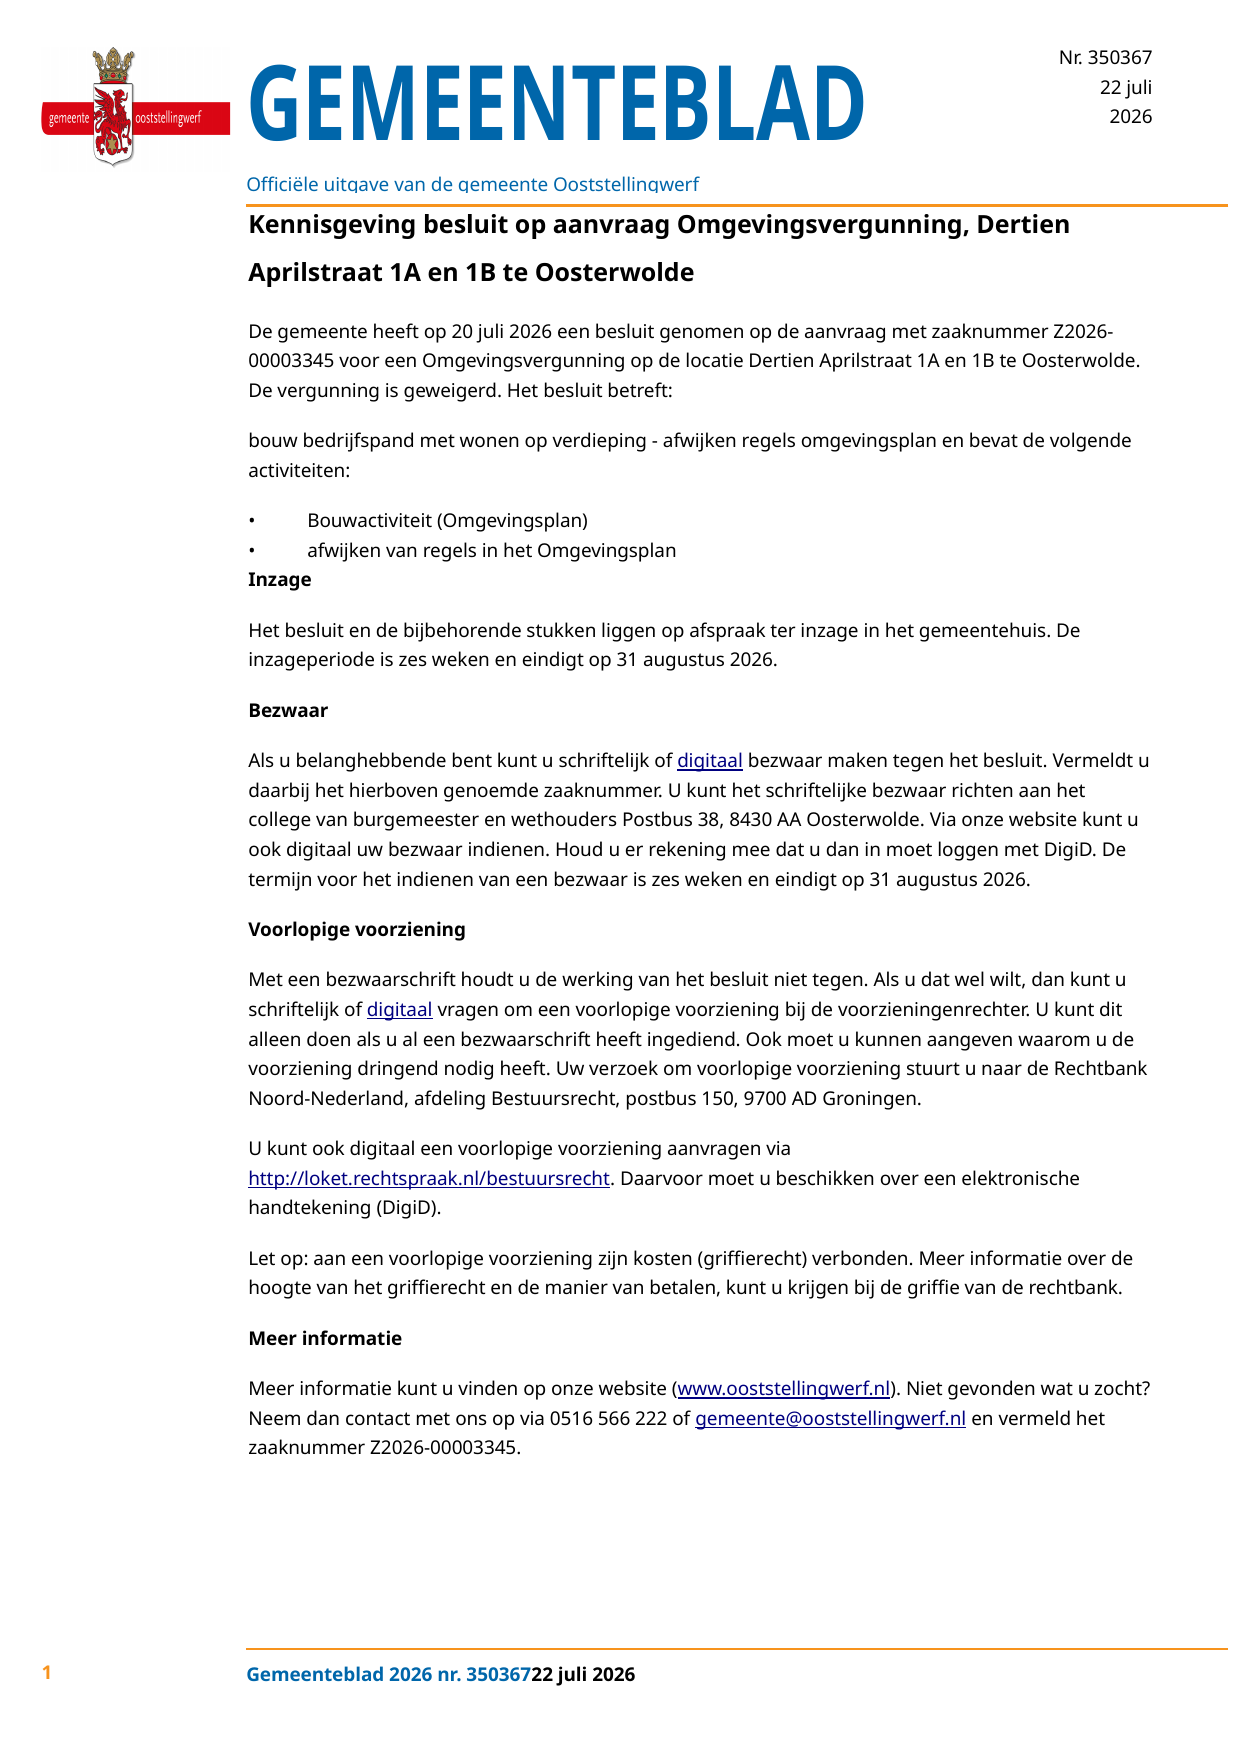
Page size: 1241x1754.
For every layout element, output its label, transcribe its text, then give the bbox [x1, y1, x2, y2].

text Kennisgeving besluit op aanvraag Omgevingsvergunning, Dertien Aprilstraat 1A en 1B te Oosterwolde [248, 207, 1152, 288]
text Het besluit en de bijbehorende stukken liggen op afspraak ter inzage in het gemeentehuis. De inzageperiode is zes weken en eindigt op 31 augustus 2026. [248, 617, 1152, 672]
text Met een bezwaarschrift houdt u de werking van het besluit niet tegen. Als u dat wel wilt, dan kunt u schriftelijk of digitaal vragen om een voorlopige voorziening bij de voorzieningenrechter. U kunt dit alleen doen als u al een bezwaarschrift heeft ingediend. Ook moet u kunnen aangeven waarom u de voorziening dringend nodig heeft. Uw verzoek om voorlopige voorziening stuurt u naar de Rechtbank Noord-Nederland, afdeling Bestuursrecht, postbus 150, 9700 AD Groningen. [248, 967, 1152, 1111]
list afwijken van regels in het Omgevingsplan [248, 537, 1152, 563]
text Inzage [248, 567, 1152, 592]
picture [41, 47, 231, 172]
text U kunt ook digitaal een voorlopige voorziening aanvragen via http://loket.rechtspraak.nl/bestuursrecht. Daarvoor moet u beschikken over een elektronische handtekening (DigiD). [248, 1135, 1152, 1220]
text Let op: aan een voorlopige voorziening zijn kosten (griffierecht) verbonden. Meer informatie over de hoogte van het griffierecht en de manier van betalen, kunt u krijgen bij de griffie van de rechtbank. [248, 1245, 1152, 1300]
text bouw bedrijfspand met wonen op verdieping - afwijken regels omgevingsplan en bevat de volgende activiteiten: [248, 427, 1152, 483]
text Meer informatie kunt u vinden op onze website (www.ooststellingwerf.nl). Niet gevonden wat u zocht? Neem dan contact met ons op via 0516 566 222 of gemeente@ooststellingwerf.nl en vermeld het zaaknummer Z2026-00003345. [248, 1375, 1152, 1460]
text Bezwaar [248, 697, 1152, 723]
text De gemeente heeft op 20 juli 2026 een besluit genomen op de aanvraag met zaaknummer Z2026-00003345 voor een Omgevingsvergunning op de locatie Dertien Aprilstraat 1A en 1B te Oosterwolde. De vergunning is geweigerd. Het besluit betreft: [248, 318, 1152, 403]
text Voorlopige voorziening [248, 916, 1152, 942]
list Bouwactiviteit (Omgevingsplan) [248, 507, 1152, 533]
text Meer informatie [248, 1325, 1152, 1351]
text Als u belanghebbende bent kunt u schriftelijk of digitaal bezwaar maken tegen het besluit. Vermeldt u daarbij het hierboven genoemde zaaknummer. U kunt het schriftelijke bezwaar richten aan het college van burgemeester en wethouders Postbus 38, 8430 AA Oosterwolde. Via onze website kunt u ook digitaal uw bezwaar indienen. Houd u er rekening mee dat u dan in moet loggen met DigiD. De termijn voor het indienen van een bezwaar is zes weken en eindigt op 31 augustus 2026. [248, 747, 1152, 892]
